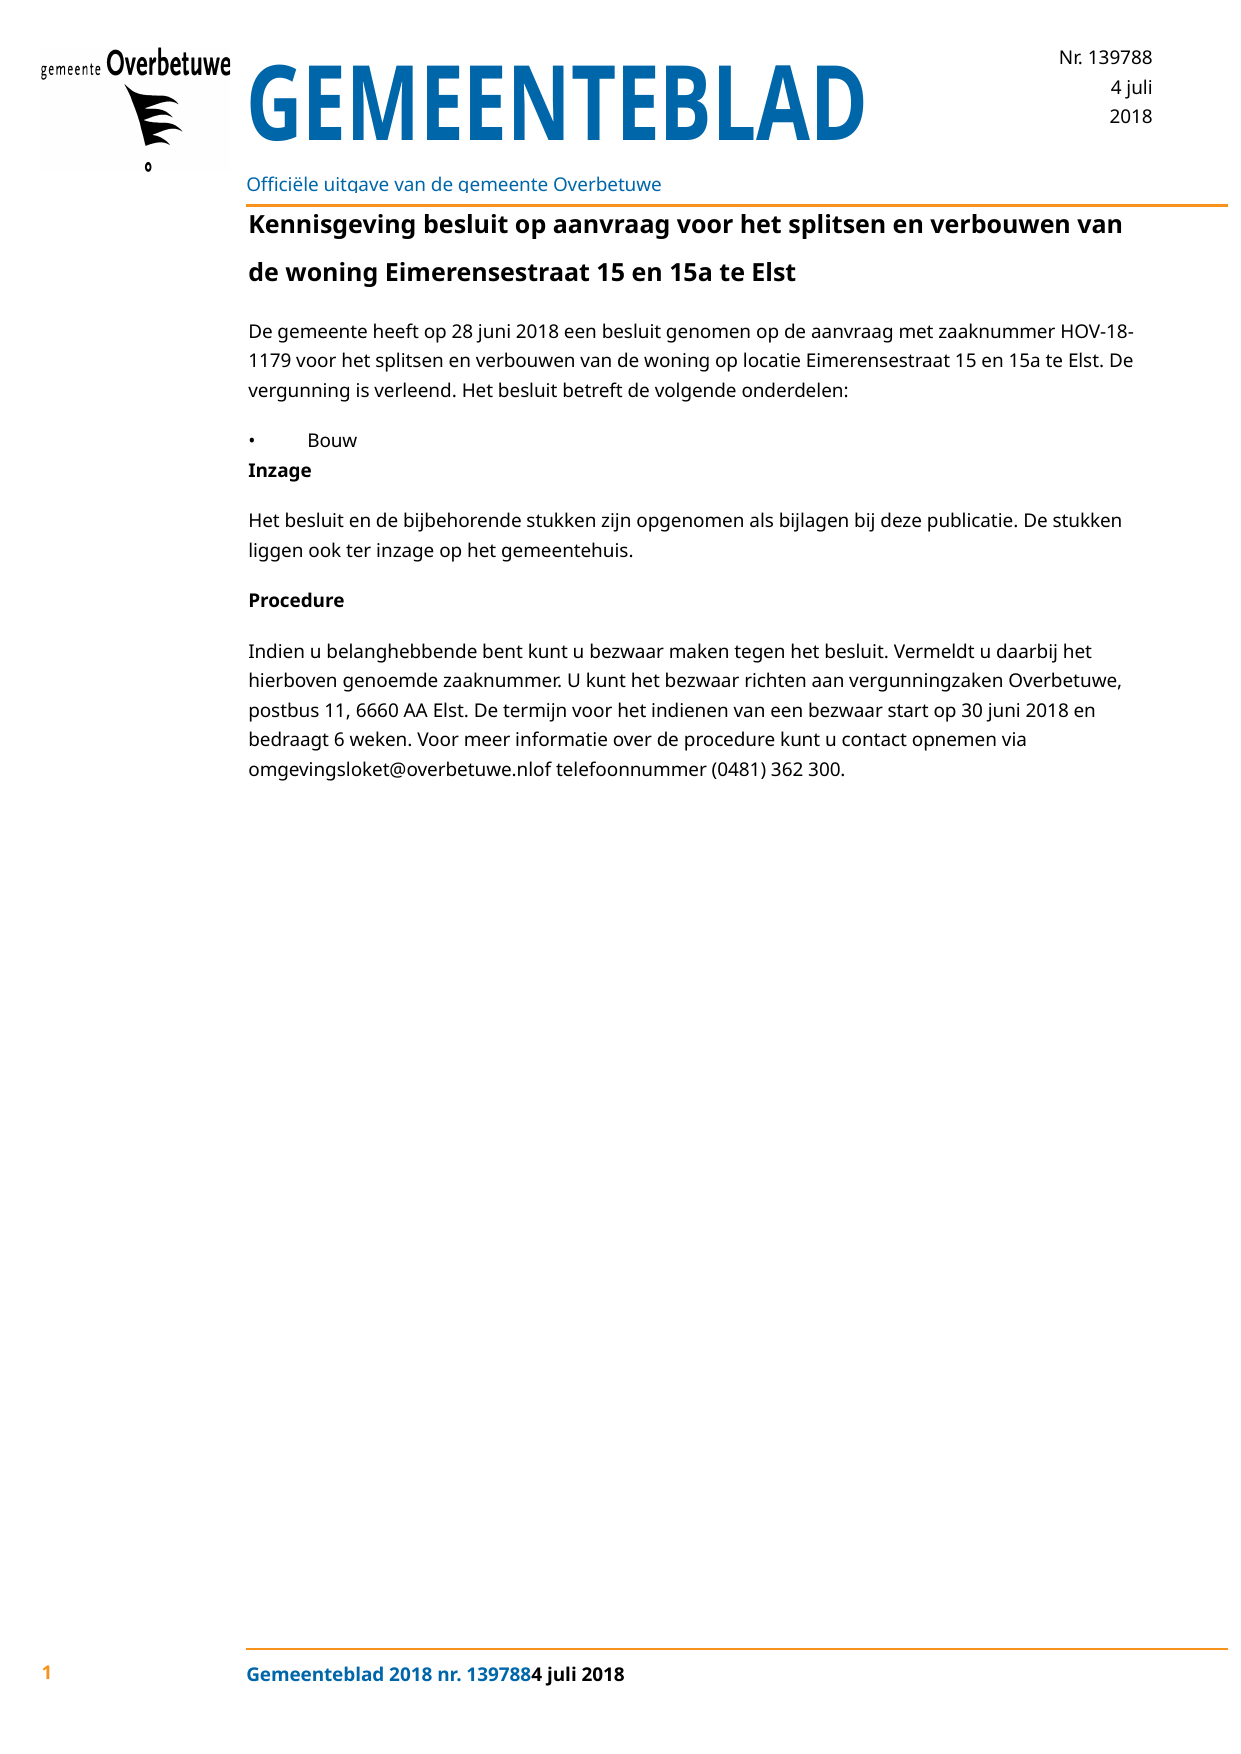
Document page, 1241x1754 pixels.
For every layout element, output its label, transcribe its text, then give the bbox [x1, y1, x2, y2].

list Bouw [248, 427, 1152, 453]
text Procedure [248, 587, 1152, 613]
text Inzage [248, 457, 1152, 483]
picture [41, 47, 231, 172]
text Indien u belanghebbende bent kunt u bezwaar maken tegen het besluit. Vermeldt u daarbij het hierboven genoemde zaaknummer. U kunt het bezwaar richten aan vergunningzaken Overbetuwe, postbus 11, 6660 AA Elst. De termijn voor het indienen van een bezwaar start op 30 juni 2018 en bedraagt 6 weken. Voor meer informatie over de procedure kunt u contact opnemen via omgevingsloket@overbetuwe.nlof telefoonnummer (0481) 362 300. [248, 638, 1152, 782]
text De gemeente heeft op 28 juni 2018 een besluit genomen op de aanvraag met zaaknummer HOV-18-1179 voor het splitsen en verbouwen van de woning op locatie Eimerensestraat 15 en 15a te Elst. De vergunning is verleend. Het besluit betreft de volgende onderdelen: [248, 318, 1152, 403]
text Kennisgeving besluit op aanvraag voor het splitsen en verbouwen van de woning Eimerensestraat 15 en 15a te Elst [248, 207, 1152, 288]
text Het besluit en de bijbehorende stukken zijn opgenomen als bijlagen bij deze publicatie. De stukken liggen ook ter inzage op het gemeentehuis. [248, 507, 1152, 563]
